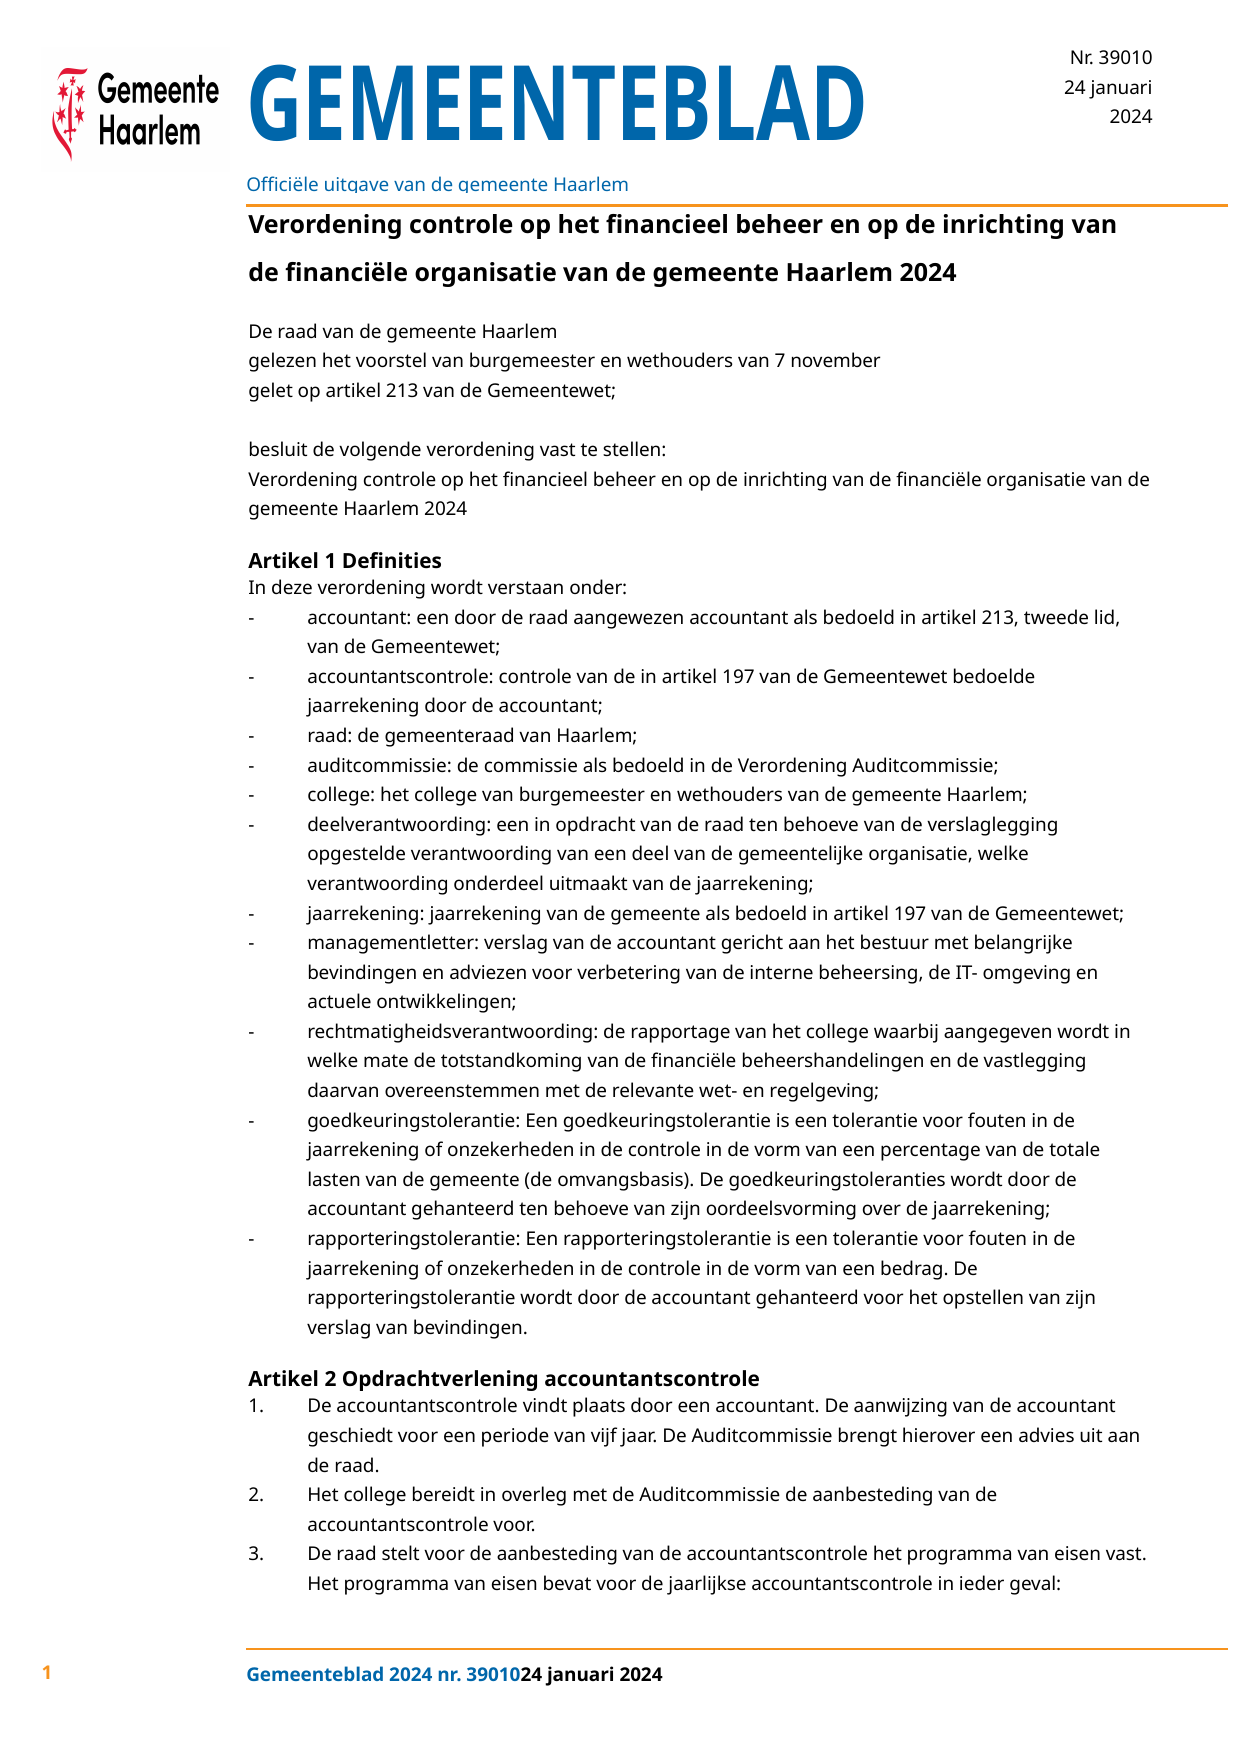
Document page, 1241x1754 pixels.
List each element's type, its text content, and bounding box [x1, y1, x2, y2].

list Het college bereidt in overleg met de Auditcommissie de aanbesteding van de accountantscontrole voor. [248, 1481, 1152, 1537]
list jaarrekening: jaarrekening van de gemeente als bedoeld in artikel 197 van de Gemeentewet; [248, 900, 1152, 925]
list De raad stelt voor de aanbesteding van de accountantscontrole het programma van eisen vast. Het programma van eisen bevat voor de jaarlijkse accountantscontrole in ieder geval: [248, 1541, 1152, 1596]
list raad: de gemeenteraad van Haarlem; [248, 722, 1152, 748]
text Verordening controle op het financieel beheer en op de inrichting van de financiële organisatie van de gemeente Haarlem 2024 [248, 207, 1152, 288]
list rapporteringstolerantie: Een rapporteringstolerantie is een tolerantie voor fouten in de jaarrekening of onzekerheden in de controle in de vorm van een bedrag. De rapporteringstolerantie wordt door de accountant gehanteerd voor het opstellen van zijn verslag van bevindingen. [248, 1225, 1152, 1339]
list college: het college van burgemeester en wethouders van de gemeente Haarlem; [248, 781, 1152, 807]
list rechtmatigheidsverantwoording: de rapportage van het college waarbij aangegeven wordt in welke mate de totstandkoming van de financiële beheershandelingen en de vastlegging daarvan overeenstemmen met de relevante wet- en regelgeving; [248, 1018, 1152, 1103]
text De raad van de gemeente Haarlem [248, 318, 1152, 344]
list managementletter: verslag van de accountant gericht aan het bestuur met belangrijke bevindingen en adviezen voor verbetering van de interne beheersing, de IT- omgeving en actuele ontwikkelingen; [248, 929, 1152, 1014]
picture [41, 47, 231, 172]
text Artikel 2 Opdrachtverlening accountantscontrole [248, 1364, 1152, 1393]
text In deze verordening wordt verstaan onder: [248, 574, 1152, 600]
text gelet op artikel 213 van de Gemeentewet; [248, 377, 1152, 403]
text Artikel 1 Definities [248, 546, 1152, 574]
text besluit de volgende verordening vast te stellen: [248, 436, 1152, 462]
list accountantscontrole: controle van de in artikel 197 van de Gemeentewet bedoelde jaarrekening door de accountant; [248, 663, 1152, 718]
text Verordening controle op het financieel beheer en op de inrichting van de financiële organisatie van de gemeente Haarlem 2024 [248, 466, 1152, 521]
text gelezen het voorstel van burgemeester en wethouders van 7 november [248, 347, 1152, 373]
list accountant: een door de raad aangewezen accountant als bedoeld in artikel 213, tweede lid, van de Gemeentewet; [248, 604, 1152, 659]
list De accountantscontrole vindt plaats door een accountant. De aanwijzing van de accountant geschiedt voor een periode van vijf jaar. De Auditcommissie brengt hierover een advies uit aan de raad. [248, 1393, 1152, 1478]
list goedkeuringstolerantie: Een goedkeuringstolerantie is een tolerantie voor fouten in de jaarrekening of onzekerheden in de controle in de vorm van een percentage van de totale lasten van de gemeente (de omvangsbasis). De goedkeuringstoleranties wordt door de accountant gehanteerd ten behoeve van zijn oordeelsvorming over de jaarrekening; [248, 1107, 1152, 1221]
list auditcommissie: de commissie als bedoeld in de Verordening Auditcommissie; [248, 752, 1152, 777]
list deelverantwoording: een in opdracht van de raad ten behoeve van de verslaglegging opgestelde verantwoording van een deel van de gemeentelijke organisatie, welke verantwoording onderdeel uitmaakt van de jaarrekening; [248, 811, 1152, 896]
